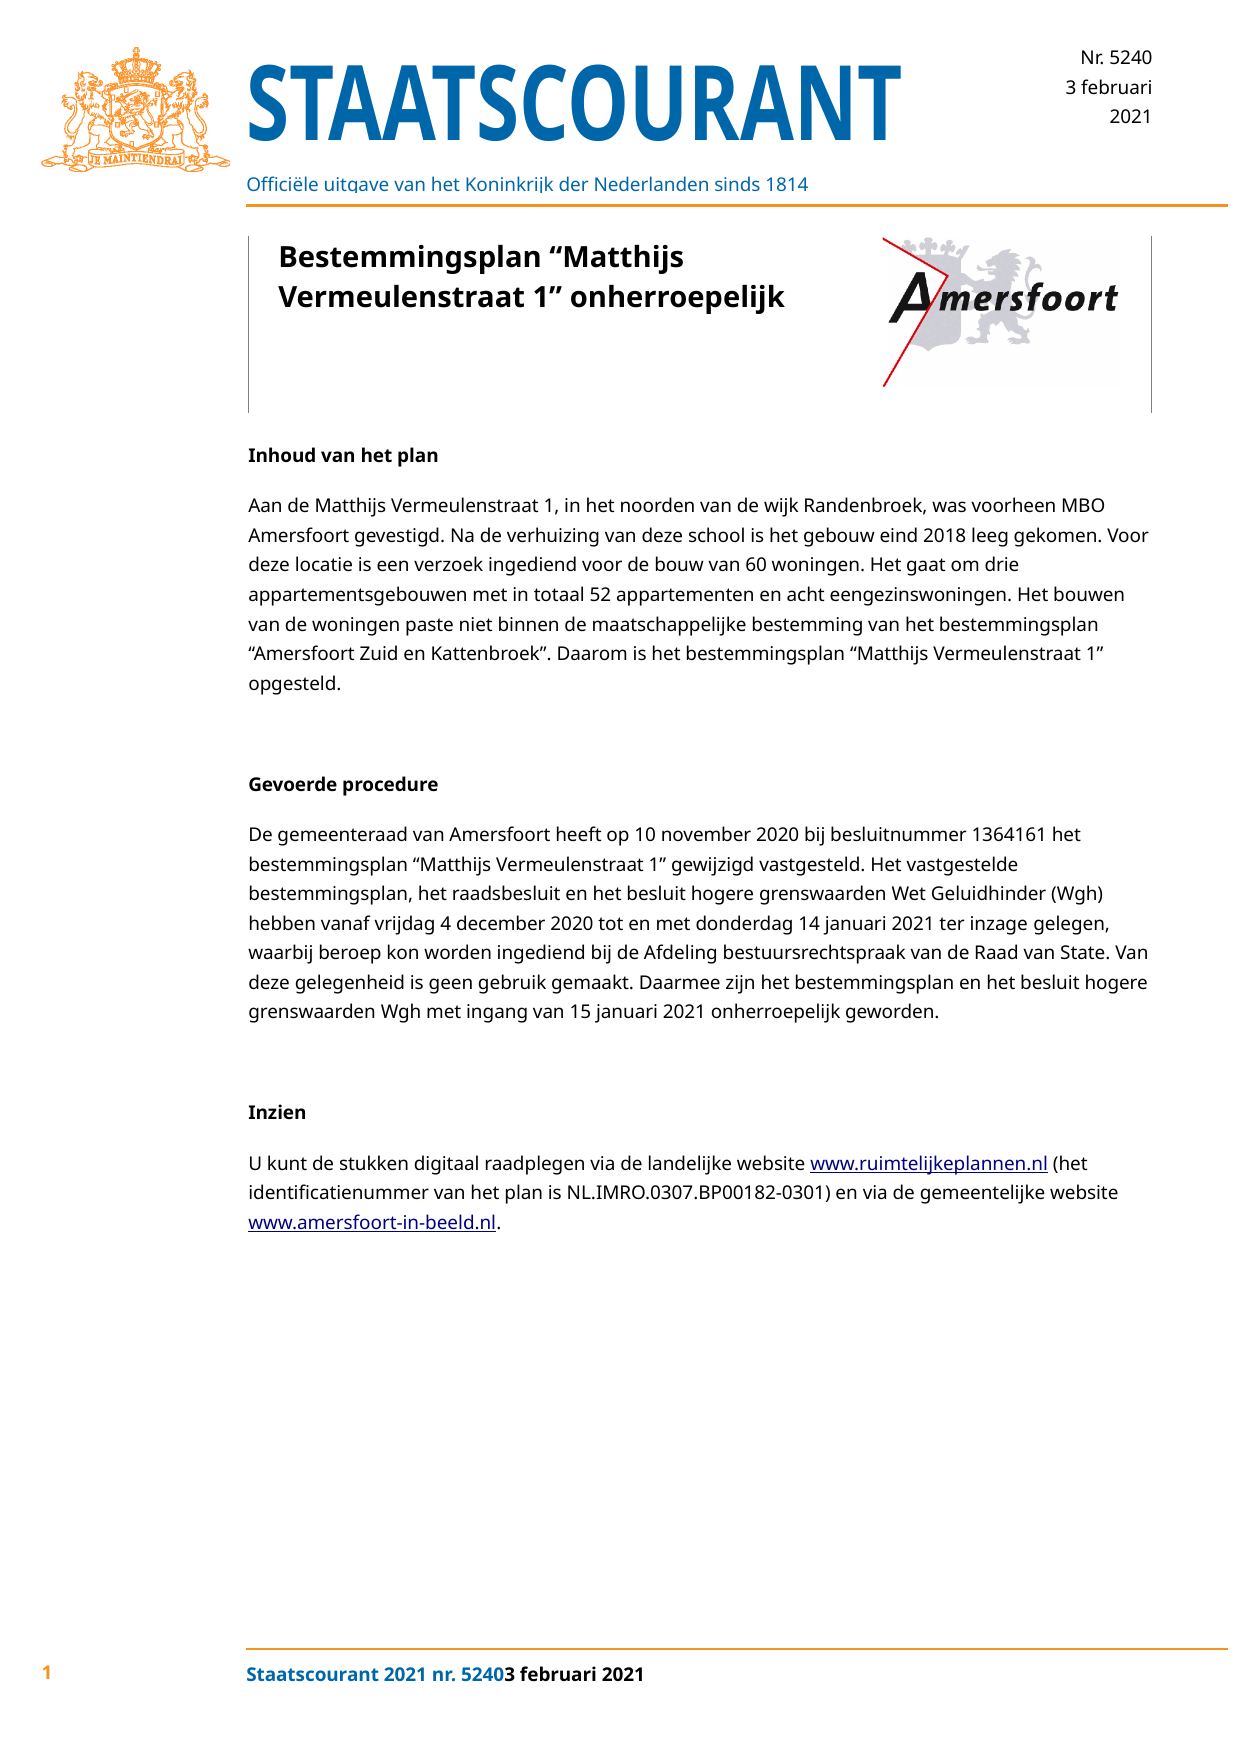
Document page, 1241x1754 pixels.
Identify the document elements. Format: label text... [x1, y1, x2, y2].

text U kunt de stukken digitaal raadplegen via de landelijke website www.ruimtelijkeplannen.nl (het identificatienummer van het plan is NL.IMRO.0307.BP00182-0301) en via de gemeentelijke website www.amersfoort-in-beeld.nl. [248, 1150, 1152, 1235]
text Inhoud van het plan [248, 442, 1152, 468]
picture [41, 47, 231, 172]
table_header Bestemmingsplan “Matthijs Vermeulenstraat 1” onherroepelijk [249, 236, 850, 413]
text Inzien [248, 1099, 1152, 1125]
text Aan de Matthijs Vermeulenstraat 1, in het noorden van de wijk Randenbroek, was voorheen MBO Amersfoort gevestigd. Na de verhuizing van deze school is het gebouw eind 2018 leeg gekomen. Voor deze locatie is een verzoek ingediend voor de bouw van 60 woningen. Het gaat om drie appartementsgebouwen met in totaal 52 appartementen en acht eengezinswoningen. Het bouwen van de woningen paste niet binnen de maatschappelijke bestemming van het bestemmingsplan “Amersfoort Zuid en Kattenbroek”. Daarom is het bestemmingsplan “Matthijs Vermeulenstraat 1” opgesteld. [248, 492, 1152, 696]
picture [882, 236, 1119, 387]
table_header [850, 236, 1151, 413]
text Gevoerde procedure [248, 771, 1152, 797]
text De gemeenteraad van Amersfoort heeft op 10 november 2020 bij besluitnummer 1364161 het bestemmingsplan “Matthijs Vermeulenstraat 1” gewijzigd vastgesteld. Het vastgestelde bestemmingsplan, het raadsbesluit en het besluit hogere grenswaarden Wet Geluidhinder (Wgh) hebben vanaf vrijdag 4 december 2020 tot en met donderdag 14 januari 2021 ter inzage gelegen, waarbij beroep kon worden ingediend bij de Afdeling bestuursrechtspraak van de Raad van State. Van deze gelegenheid is geen gebruik gemaakt. Daarmee zijn het bestemmingsplan en het besluit hogere grenswaarden Wgh met ingang van 15 januari 2021 onherroepelijk geworden. [248, 821, 1152, 1024]
